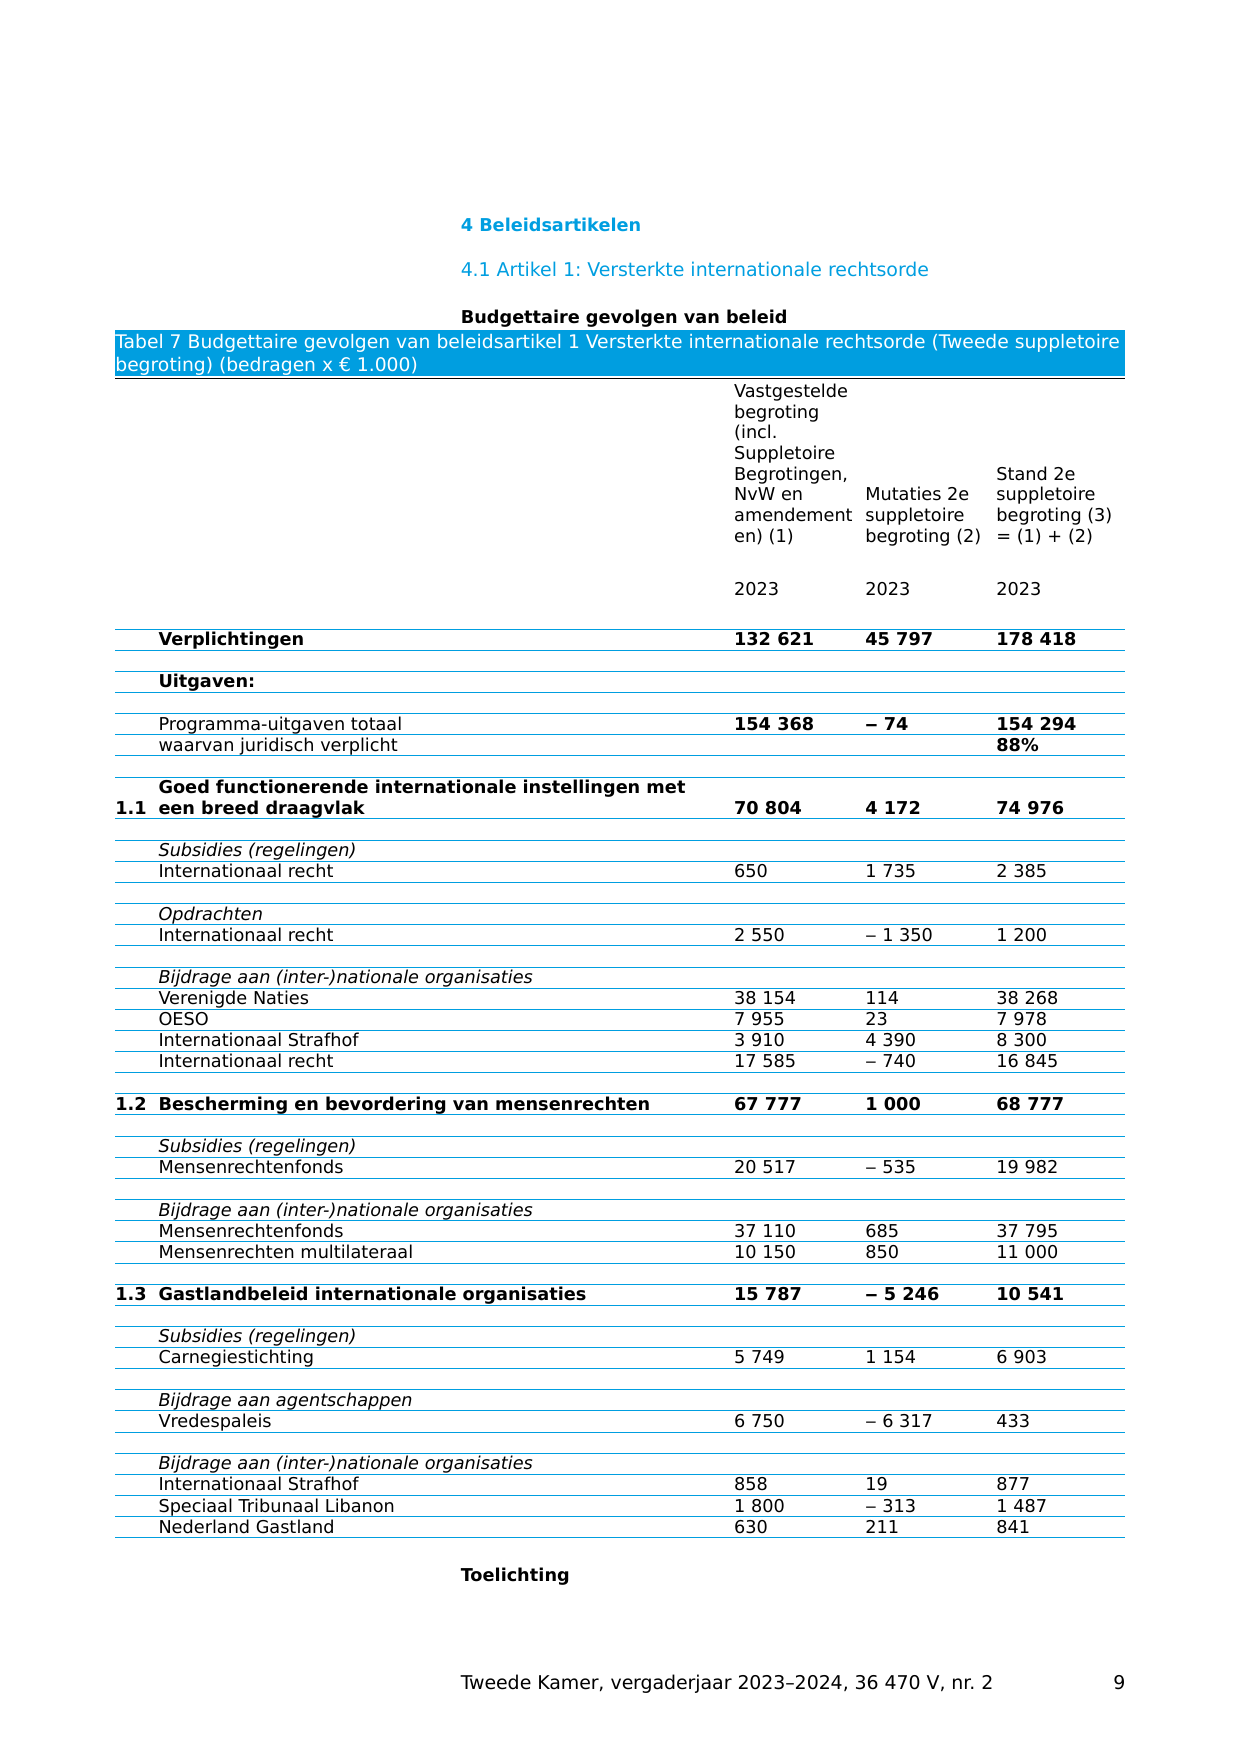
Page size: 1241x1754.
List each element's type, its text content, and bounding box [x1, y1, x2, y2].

table_cell Programma-uitgaven totaal [155, 714, 731, 734]
table_cell [862, 693, 993, 713]
table_cell [115, 989, 155, 1009]
text Toelichting [461, 1563, 1125, 1586]
table_cell 15 787 [731, 1285, 862, 1305]
table_cell 2023 [731, 576, 862, 602]
table_cell Subsidies (regelingen) [155, 1137, 731, 1157]
table_cell Subsidies (regelingen) [155, 841, 731, 861]
table_cell [731, 651, 862, 671]
table_cell Bijdrage aan (inter-)nationale organisaties [155, 968, 731, 987]
table_cell 38 154 [731, 989, 862, 1009]
table_cell [115, 1179, 155, 1199]
table_cell 20 517 [731, 1158, 862, 1178]
table_cell [115, 1475, 155, 1495]
table_cell [155, 576, 731, 602]
table_cell 37 795 [993, 1221, 1125, 1241]
table_cell [862, 883, 993, 903]
table_cell [993, 1369, 1125, 1389]
table_cell [862, 904, 993, 924]
table_cell [731, 1327, 862, 1347]
table_cell 67 777 [731, 1094, 862, 1114]
table_cell [731, 672, 862, 692]
table_cell [993, 602, 1125, 628]
table_cell 88% [993, 735, 1125, 755]
table_cell [993, 651, 1125, 671]
table_cell [155, 756, 731, 777]
table_cell Nederland Gastland [155, 1517, 731, 1537]
table_cell [731, 1390, 862, 1410]
title 4.1 Artikel 1: Versterkte internationale rechtsorde [461, 259, 1125, 281]
table_cell [115, 1115, 155, 1136]
title 4 Beleidsartikelen [461, 213, 1125, 236]
table_cell Internationaal recht [155, 862, 731, 882]
table_cell 1 735 [862, 862, 993, 882]
table_cell 1 800 [731, 1496, 862, 1516]
table_cell 37 110 [731, 1221, 862, 1241]
table_cell [862, 735, 993, 755]
table_cell Opdrachten [155, 904, 731, 924]
table_cell 16 845 [993, 1052, 1125, 1072]
table_cell [115, 1496, 155, 1516]
table_cell [993, 1200, 1125, 1220]
table_cell [993, 549, 1125, 576]
table_cell [155, 819, 731, 839]
table_cell 68 777 [993, 1094, 1125, 1114]
table_cell Verplichtingen [155, 630, 731, 650]
table_cell [115, 756, 155, 777]
table_cell [862, 651, 993, 671]
table_cell 1.1 [115, 778, 155, 818]
table_cell [155, 1369, 731, 1389]
table_cell ‒ 740 [862, 1052, 993, 1072]
table_cell [115, 1433, 155, 1453]
table_cell 10 541 [993, 1285, 1125, 1305]
table_cell 877 [993, 1475, 1125, 1495]
table_cell [731, 735, 862, 755]
table_cell [862, 1073, 993, 1093]
table_cell [731, 1115, 862, 1136]
table_cell Speciaal Tribunaal Libanon [155, 1496, 731, 1516]
table_cell 2023 [993, 576, 1125, 602]
table_cell [731, 1433, 862, 1453]
table_cell [115, 630, 155, 650]
table_cell 38 268 [993, 989, 1125, 1009]
table_cell [731, 693, 862, 713]
table_cell [862, 756, 993, 777]
table_cell [155, 883, 731, 903]
table_cell 841 [993, 1517, 1125, 1537]
table_cell 858 [731, 1475, 862, 1495]
table_cell [115, 1327, 155, 1347]
table_cell [115, 1073, 155, 1093]
table_cell [155, 946, 731, 966]
table_cell ‒ 313 [862, 1496, 993, 1516]
table_cell Goed functionerende internationale instellingen met een breed draagvlak [155, 778, 731, 818]
table_cell [731, 1454, 862, 1474]
table_cell [155, 549, 731, 576]
table_cell Vredespaleis [155, 1411, 731, 1432]
table_cell Uitgaven: [155, 672, 731, 692]
table_cell 7 955 [731, 1010, 862, 1030]
table_cell [115, 968, 155, 987]
table_cell 850 [862, 1242, 993, 1262]
table_cell OESO [155, 1010, 731, 1030]
table_cell Bijdrage aan (inter-)nationale organisaties [155, 1200, 731, 1220]
table_cell [115, 602, 155, 628]
table_cell [115, 819, 155, 839]
table_cell Internationaal recht [155, 925, 731, 945]
table_cell 211 [862, 1517, 993, 1537]
table_cell 5 749 [731, 1348, 862, 1368]
table_cell [731, 1369, 862, 1389]
table_cell [115, 1454, 155, 1474]
table_cell 2023 [862, 576, 993, 602]
table_cell [115, 1369, 155, 1389]
table_cell [862, 549, 993, 576]
table_cell [115, 1200, 155, 1220]
table_cell ‒ 535 [862, 1158, 993, 1178]
table_cell [115, 576, 155, 602]
table_cell 45 797 [862, 630, 993, 650]
table_cell [993, 819, 1125, 839]
table_cell [115, 862, 155, 882]
table_cell 17 585 [731, 1052, 862, 1072]
table_cell [115, 1242, 155, 1262]
table_cell [115, 1158, 155, 1178]
table_cell 4 390 [862, 1031, 993, 1051]
table_cell [115, 883, 155, 903]
table_cell 630 [731, 1517, 862, 1537]
table_cell [115, 549, 155, 576]
table_cell [155, 693, 731, 713]
table_cell [731, 904, 862, 924]
table_cell 132 621 [731, 630, 862, 650]
table_cell [731, 1264, 862, 1283]
table_cell 8 300 [993, 1031, 1125, 1051]
table_cell [862, 946, 993, 966]
table_cell 70 804 [731, 778, 862, 818]
table_cell [115, 904, 155, 924]
table_cell [862, 672, 993, 692]
table_cell [155, 1073, 731, 1093]
table_cell waarvan juridisch verplicht [155, 735, 731, 755]
table_cell Mensenrechtenfonds [155, 1158, 731, 1178]
table_cell Verenigde Naties [155, 989, 731, 1009]
table_cell [115, 693, 155, 713]
table_cell [993, 1306, 1125, 1326]
table_cell Internationaal Strafhof [155, 1031, 731, 1051]
table_cell [993, 1179, 1125, 1199]
table_cell ‒ 1 350 [862, 925, 993, 945]
table_cell [155, 1264, 731, 1283]
table_cell [862, 1306, 993, 1326]
table_cell [862, 1200, 993, 1220]
table_cell [862, 1179, 993, 1199]
table_cell [731, 1073, 862, 1093]
table_cell 1 154 [862, 1348, 993, 1368]
table_cell [115, 1348, 155, 1368]
table_cell [115, 1052, 155, 1072]
table_cell [862, 1369, 993, 1389]
table_cell 19 [862, 1475, 993, 1495]
table_cell 6 903 [993, 1348, 1125, 1368]
table_cell [115, 1264, 155, 1283]
table_cell 10 150 [731, 1242, 862, 1262]
table_cell [155, 1433, 731, 1453]
table_cell [731, 883, 862, 903]
table_cell [993, 1115, 1125, 1136]
table_cell 19 982 [993, 1158, 1125, 1178]
table_cell 154 368 [731, 714, 862, 734]
table_cell ‒ 74 [862, 714, 993, 734]
table_cell [731, 1179, 862, 1199]
table_cell Vastgestelde begroting (incl. Suppletoire Begrotingen, NvW en amendementen) (1) [731, 379, 862, 549]
table_cell [993, 756, 1125, 777]
table_cell [731, 756, 862, 777]
table_cell [155, 379, 731, 549]
table_cell 4 172 [862, 778, 993, 818]
table_cell Stand 2e suppletoire begroting (3) = (1) + (2) [993, 379, 1125, 549]
table_cell [115, 946, 155, 966]
table_cell [993, 1137, 1125, 1157]
table_cell [993, 1390, 1125, 1410]
table_cell [115, 1010, 155, 1030]
table_cell 11 000 [993, 1242, 1125, 1262]
table_cell [993, 1327, 1125, 1347]
table_cell [155, 1306, 731, 1326]
table_cell 7 978 [993, 1010, 1125, 1030]
table_cell [862, 1454, 993, 1474]
table_cell [862, 1115, 993, 1136]
table_cell [115, 841, 155, 861]
table_cell [731, 1137, 862, 1157]
table_cell [115, 379, 155, 549]
table_cell [993, 1264, 1125, 1283]
table_cell [115, 1390, 155, 1410]
table_cell [115, 1517, 155, 1537]
table_cell ‒ 5 246 [862, 1285, 993, 1305]
table_cell 154 294 [993, 714, 1125, 734]
table_cell Bijdrage aan (inter-)nationale organisaties [155, 1454, 731, 1474]
table_cell 6 750 [731, 1411, 862, 1432]
text [461, 1588, 1125, 1611]
table_cell [993, 841, 1125, 861]
table_cell [115, 714, 155, 734]
table_cell Internationaal Strafhof [155, 1475, 731, 1495]
table_cell 2 550 [731, 925, 862, 945]
table_cell 1 200 [993, 925, 1125, 945]
table_cell [115, 1411, 155, 1432]
table_cell [731, 1306, 862, 1326]
table_cell 650 [731, 862, 862, 882]
table_cell [115, 1221, 155, 1241]
table_cell [862, 1327, 993, 1347]
table_cell 178 418 [993, 630, 1125, 650]
table_cell [155, 1179, 731, 1199]
table_cell [155, 651, 731, 671]
table_cell Mutaties 2e suppletoire begroting (2) [862, 379, 993, 549]
table_cell [155, 1115, 731, 1136]
table_cell [862, 1390, 993, 1410]
table_cell [155, 602, 731, 628]
table_cell [993, 946, 1125, 966]
table_cell Internationaal recht [155, 1052, 731, 1072]
table_cell [731, 968, 862, 987]
table_cell Mensenrechten multilateraal [155, 1242, 731, 1262]
table_cell [115, 1137, 155, 1157]
table_cell Gastlandbeleid internationale organisaties [155, 1285, 731, 1305]
text Budgettaire gevolgen van beleid [461, 305, 1125, 328]
table_cell [862, 841, 993, 861]
table_cell [993, 904, 1125, 924]
table_cell [993, 672, 1125, 692]
table_cell [115, 1031, 155, 1051]
table_cell [115, 735, 155, 755]
table_cell [115, 925, 155, 945]
table_cell [115, 1306, 155, 1326]
table_cell [862, 819, 993, 839]
table_cell Mensenrechtenfonds [155, 1221, 731, 1241]
table_cell Carnegiestichting [155, 1348, 731, 1368]
table_cell [993, 883, 1125, 903]
table_cell [993, 1454, 1125, 1474]
table_cell [993, 693, 1125, 713]
table_cell [862, 968, 993, 987]
table_cell [862, 1264, 993, 1283]
table_cell 1 487 [993, 1496, 1125, 1516]
table_cell 433 [993, 1411, 1125, 1432]
table_cell [862, 1137, 993, 1157]
table_cell [993, 1073, 1125, 1093]
table_cell Subsidies (regelingen) [155, 1327, 731, 1347]
table_cell [731, 841, 862, 861]
table_cell 1.2 [115, 1094, 155, 1114]
table_cell [862, 602, 993, 628]
table_cell [731, 602, 862, 628]
table_cell [993, 968, 1125, 987]
table_cell 3 910 [731, 1031, 862, 1051]
table_cell [731, 819, 862, 839]
table_cell Bescherming en bevordering van mensenrechten [155, 1094, 731, 1114]
table_cell 114 [862, 989, 993, 1009]
table_cell 74 976 [993, 778, 1125, 818]
table_cell [731, 1200, 862, 1220]
table_cell 685 [862, 1221, 993, 1241]
table_cell 1.3 [115, 1285, 155, 1305]
table_cell 1 000 [862, 1094, 993, 1114]
table_cell ‒ 6 317 [862, 1411, 993, 1432]
table_cell [993, 1433, 1125, 1453]
table_cell [115, 651, 155, 671]
table_cell 23 [862, 1010, 993, 1030]
table_cell [115, 672, 155, 692]
table_cell Bijdrage aan agentschappen [155, 1390, 731, 1410]
table_cell [862, 1433, 993, 1453]
table_cell 2 385 [993, 862, 1125, 882]
table_cell [731, 549, 862, 576]
table_cell [731, 946, 862, 966]
